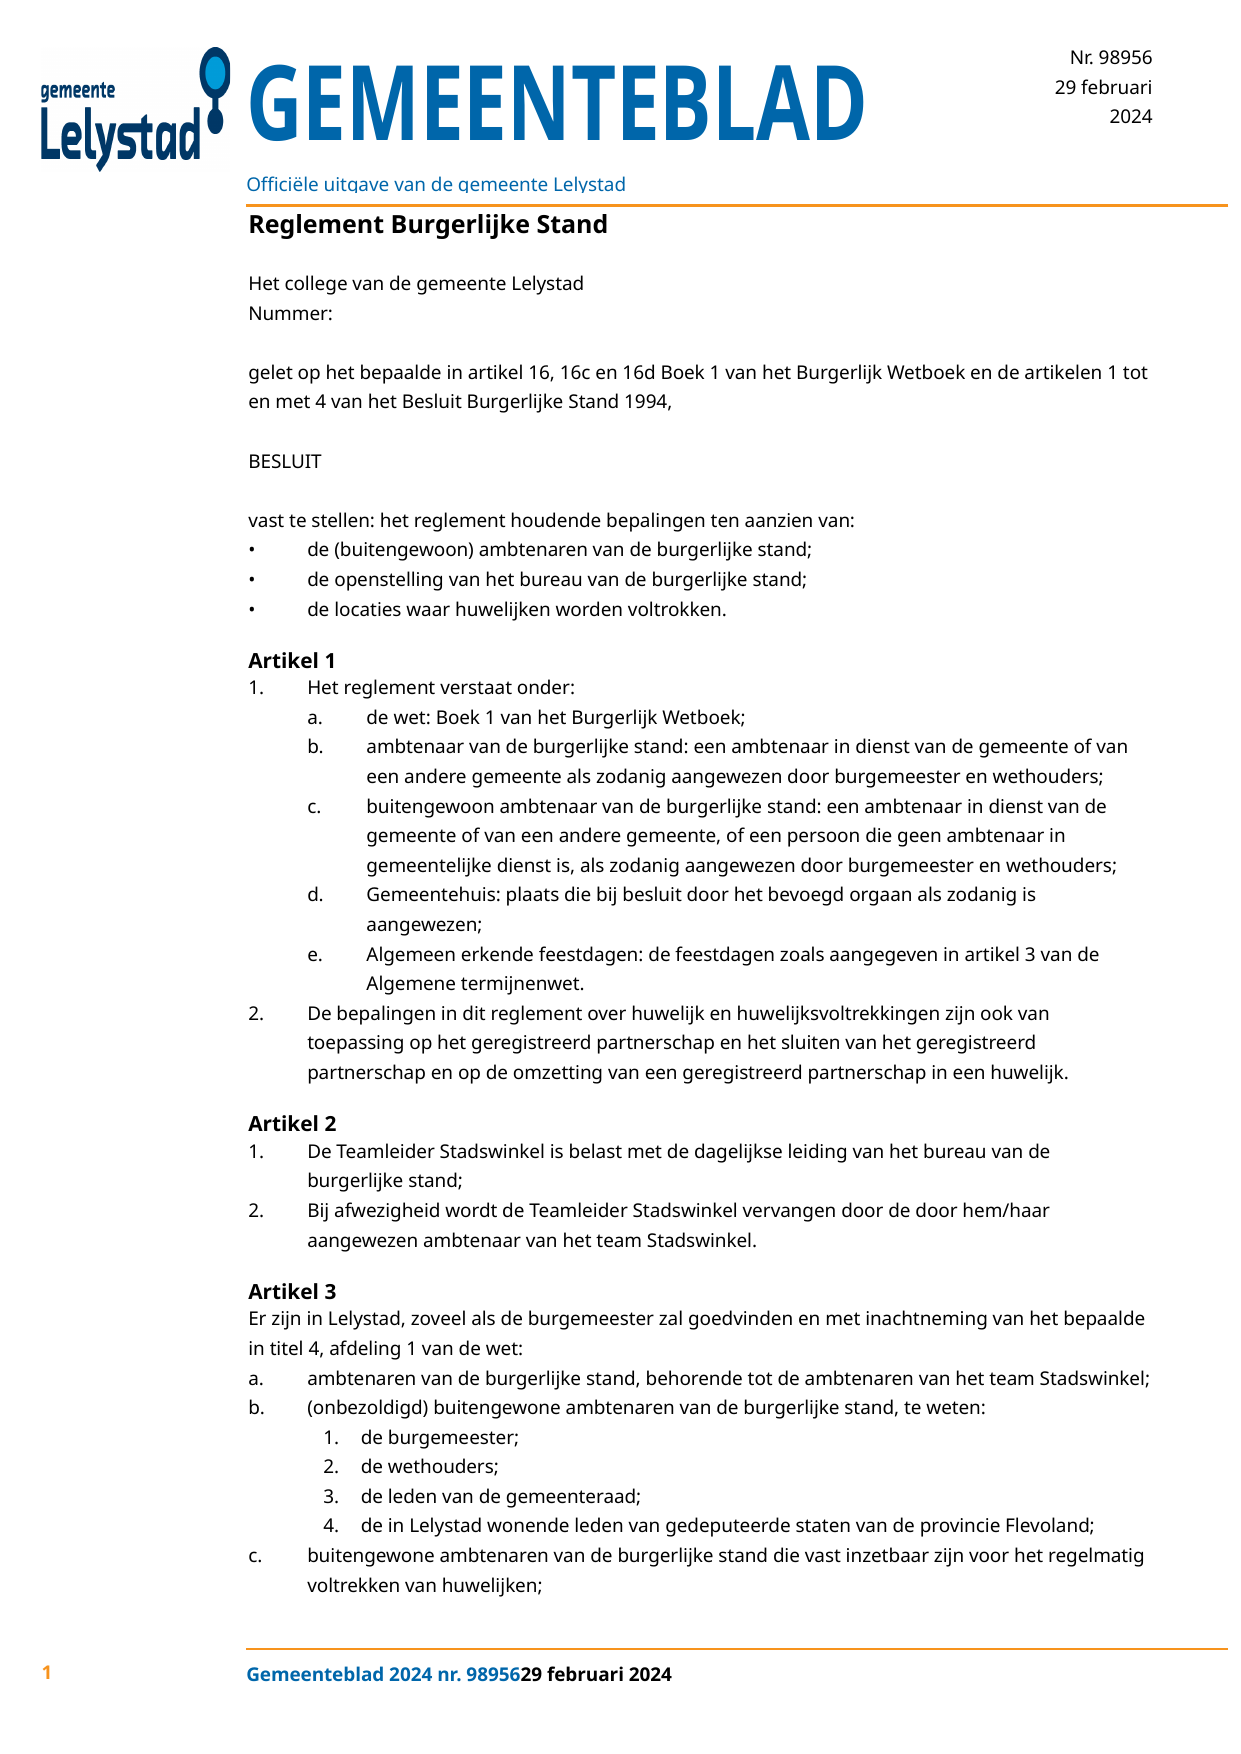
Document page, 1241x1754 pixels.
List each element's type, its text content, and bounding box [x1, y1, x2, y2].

list (onbezoldigd) buitengewone ambtenaren van de burgerlijke stand, te weten: [248, 1394, 1152, 1420]
text Reglement Burgerlijke Stand [248, 207, 1152, 241]
list de wet: Boek 1 van het Burgerlijk Wetboek; [307, 704, 1152, 730]
text BESLUIT [248, 448, 1152, 473]
list De Teamleider Stadswinkel is belast met de dagelijkse leiding van het bureau van de burgerlijke stand; [248, 1138, 1152, 1193]
list ambtenaar van de burgerlijke stand: een ambtenaar in dienst van de gemeente of van een andere gemeente als zodanig aangewezen door burgemeester en wethouders; [307, 734, 1152, 789]
list ambtenaren van de burgerlijke stand, behorende tot de ambtenaren van het team Stadswinkel; [248, 1365, 1152, 1391]
list De bepalingen in dit reglement over huwelijk en huwelijksvoltrekkingen zijn ook van toepassing op het geregistreerd partnerschap en het sluiten van het geregistreerd partnerschap en op de omzetting van een geregistreerd partnerschap in een huwelijk. [248, 1000, 1152, 1085]
list de locaties waar huwelijken worden voltrokken. [248, 596, 1152, 621]
text Artikel 1 [248, 646, 1152, 674]
text Artikel 2 [248, 1109, 1152, 1138]
list de openstelling van het bureau van de burgerlijke stand; [248, 566, 1152, 592]
list de burgemeester; [323, 1424, 1152, 1450]
list de wethouders; [323, 1453, 1152, 1479]
text Nummer: [248, 300, 1152, 326]
list buitengewone ambtenaren van de burgerlijke stand die vast inzetbaar zijn voor het regelmatig voltrekken van huwelijken; [248, 1542, 1152, 1598]
list Algemeen erkende feestdagen: de feestdagen zoals aangegeven in artikel 3 van de Algemene termijnenwet. [307, 941, 1152, 996]
text Het college van de gemeente Lelystad [248, 270, 1152, 296]
text vast te stellen: het reglement houdende bepalingen ten aanzien van: [248, 507, 1152, 533]
list de (buitengewoon) ambtenaren van de burgerlijke stand; [248, 537, 1152, 562]
text Artikel 3 [248, 1277, 1152, 1306]
list Het reglement verstaat onder: [248, 674, 1152, 700]
list Gemeentehuis: plaats die bij besluit door het bevoegd orgaan als zodanig is aangewezen; [307, 882, 1152, 937]
list buitengewoon ambtenaar van de burgerlijke stand: een ambtenaar in dienst van de gemeente of van een andere gemeente, of een persoon die geen ambtenaar in gemeentelijke dienst is, als zodanig aangewezen door burgemeester en wethouders; [307, 793, 1152, 878]
text Er zijn in Lelystad, zoveel als de burgemeester zal goedvinden en met inachtneming van het bepaalde in titel 4, afdeling 1 van de wet: [248, 1306, 1152, 1361]
list de in Lelystad wonende leden van gedeputeerde staten van de provincie Flevoland; [323, 1513, 1152, 1538]
list Bij afwezigheid wordt de Teamleider Stadswinkel vervangen door de door hem/haar aangewezen ambtenaar van het team Stadswinkel. [248, 1197, 1152, 1252]
picture [41, 47, 231, 172]
list de leden van de gemeenteraad; [323, 1483, 1152, 1509]
text gelet op het bepaalde in artikel 16, 16c en 16d Boek 1 van het Burgerlijk Wetboek en de artikelen 1 tot en met 4 van het Besluit Burgerlijke Stand 1994, [248, 359, 1152, 414]
